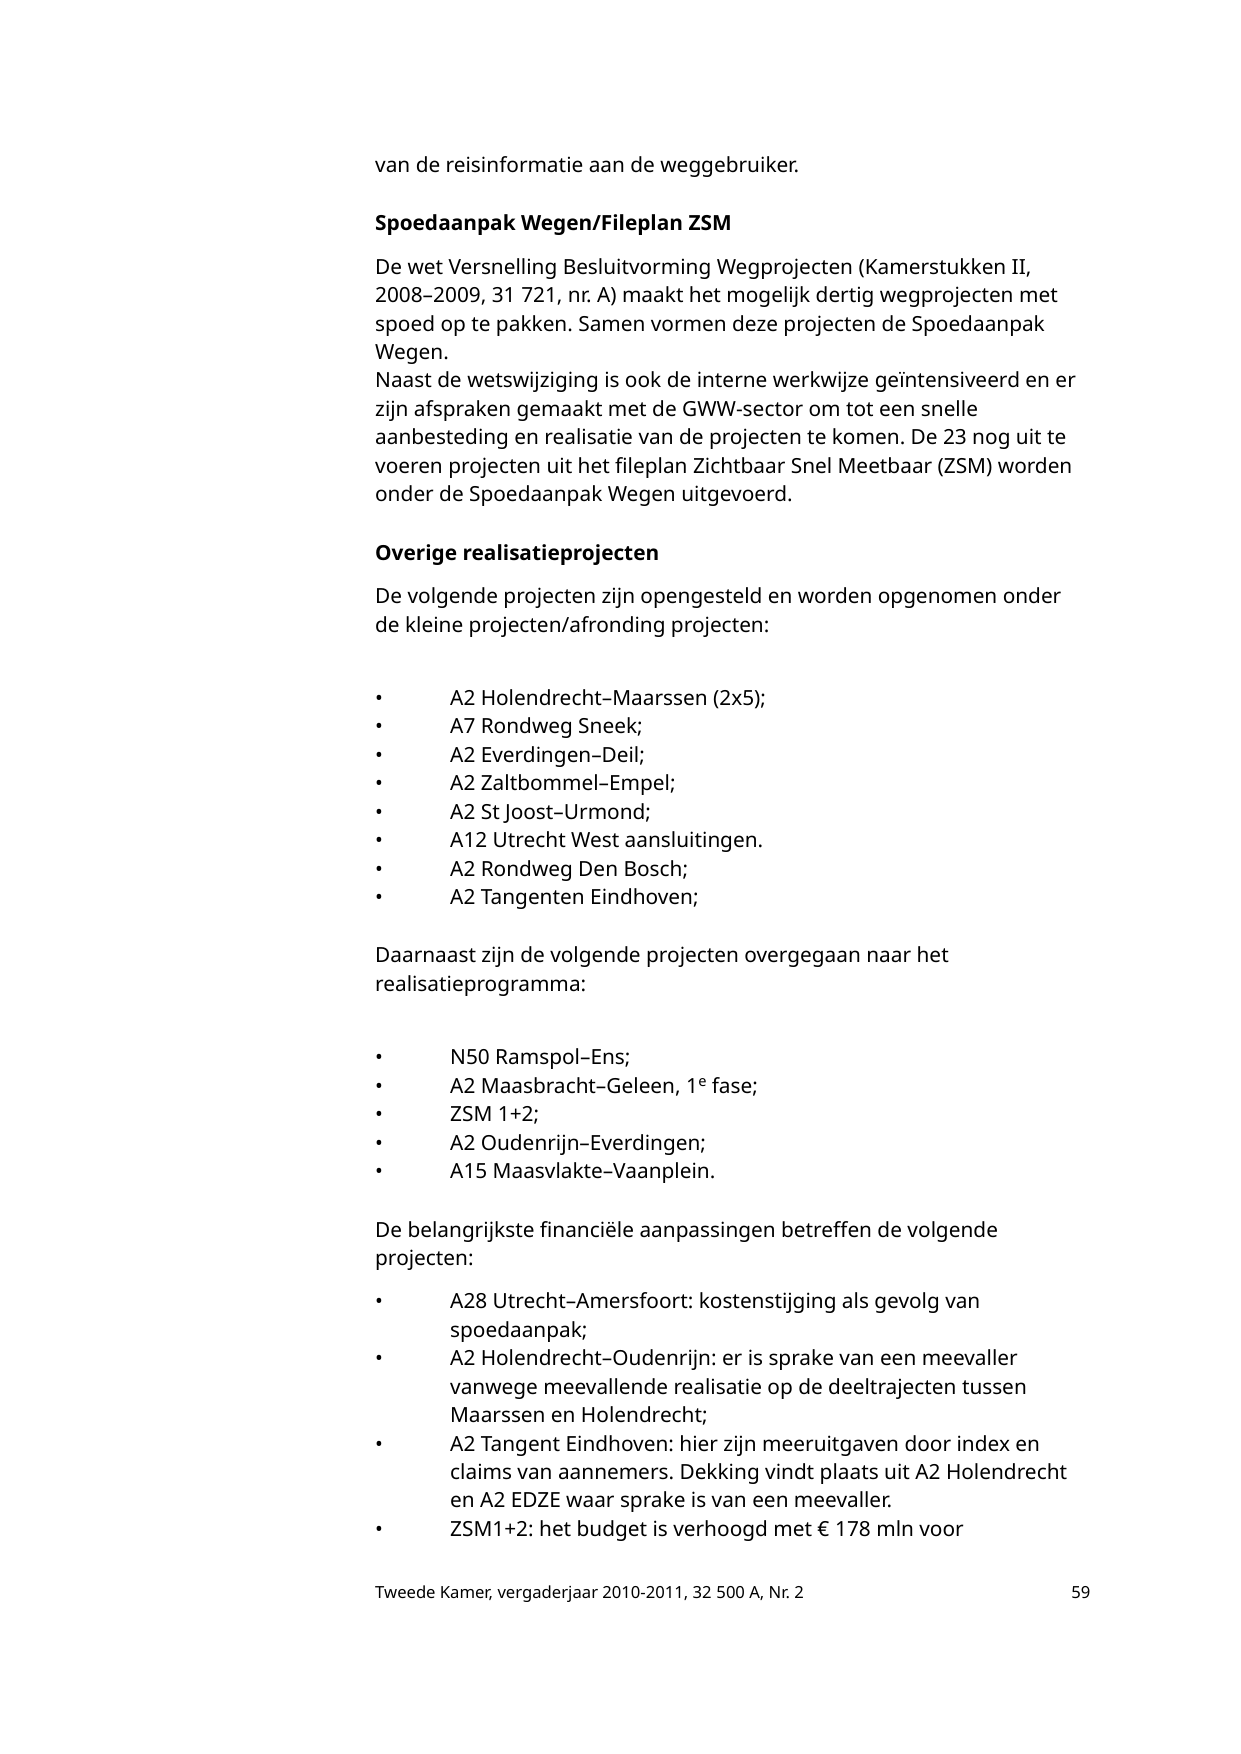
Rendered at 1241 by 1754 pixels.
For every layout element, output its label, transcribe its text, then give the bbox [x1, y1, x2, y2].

list A2 Tangent Eindhoven: hier zijn meeruitgaven door index en claims van aannemers. Dekking vindt plaats uit A2 Holendrecht en A2 EDZE waar sprake is van een meevaller. [375, 1429, 1090, 1514]
list A28 Utrecht–Amersfoort: kostenstijging als gevolg van spoedaanpak; [375, 1287, 1090, 1343]
list N50 Ramspol–Ens; [375, 1042, 1090, 1071]
text van de reisinformatie aan de weggebruiker. [375, 150, 1090, 178]
list A2 Rondweg Den Bosch; [375, 854, 1090, 882]
list A15 Maasvlakte–Vaanplein. [375, 1156, 1090, 1185]
list A2 Maasbracht–Geleen, 1e fase; [375, 1071, 1090, 1099]
text De wet Versnelling Besluitvorming Wegprojecten (Kamerstukken II, 2008–2009, 31 721, nr. A) maakt het mogelijk dertig wegprojecten met spoed op te pakken. Samen vormen deze projecten de Spoedaanpak Wegen. [375, 252, 1090, 366]
list A2 Zaltbommel–Empel; [375, 768, 1090, 797]
list A2 Tangenten Eindhoven; [375, 882, 1090, 911]
list A2 St Joost–Urmond; [375, 797, 1090, 825]
text De volgende projecten zijn opengesteld en worden opgenomen onder de kleine projecten/afronding projecten: [375, 581, 1090, 638]
text De belangrijkste financiële aanpassingen betreffen de volgende projecten: [375, 1215, 1090, 1272]
text Naast de wetswijziging is ook de interne werkwijze geïntensiveerd en er zijn afspraken gemaakt met de GWW-sector om tot een snelle aanbesteding en realisatie van de projecten te komen. De 23 nog uit te voeren projecten uit het fileplan Zichtbaar Snel Meetbaar (ZSM) worden onder de Spoedaanpak Wegen uitgevoerd. [375, 366, 1090, 508]
list ZSM1+2: het budget is verhoogd met € 178 mln voor [375, 1514, 1090, 1542]
list A7 Rondweg Sneek; [375, 712, 1090, 740]
list A2 Everdingen–Deil; [375, 740, 1090, 768]
text Overige realisatieprojecten [375, 538, 1090, 566]
list A2 Oudenrijn–Everdingen; [375, 1128, 1090, 1156]
list A2 Holendrecht–Oudenrijn: er is sprake van een meevaller vanwege meevallende realisatie op de deeltrajecten tussen Maarssen en Holendrecht; [375, 1343, 1090, 1429]
text Daarnaast zijn de volgende projecten overgegaan naar het realisatieprogramma: [375, 941, 1090, 997]
list ZSM 1+2; [375, 1099, 1090, 1128]
list A12 Utrecht West aansluitingen. [375, 825, 1090, 854]
list A2 Holendrecht–Maarssen (2x5); [375, 683, 1090, 712]
text Spoedaanpak Wegen/Fileplan ZSM [375, 208, 1090, 237]
